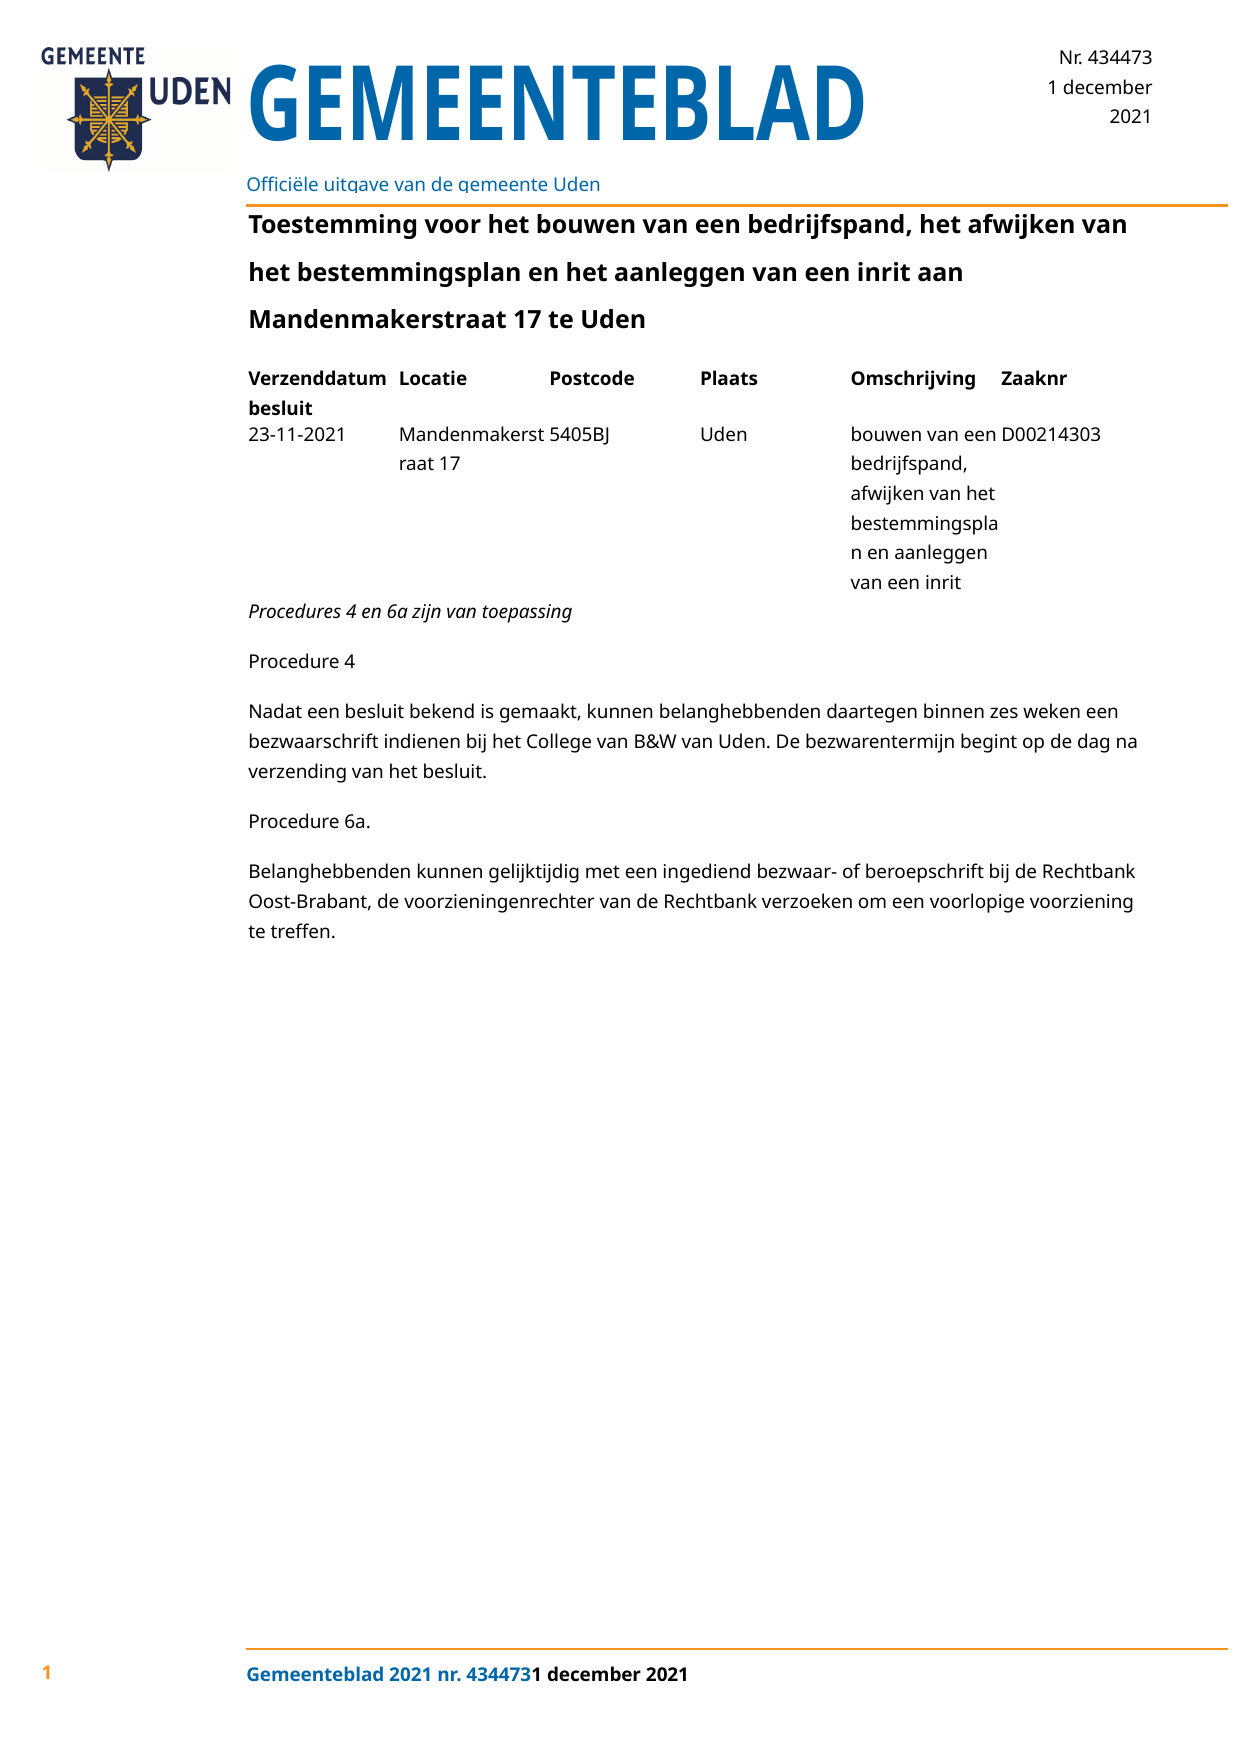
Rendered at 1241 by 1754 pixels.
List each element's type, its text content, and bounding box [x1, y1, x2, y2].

table_cell bouwen van een bedrijfspand, afwijken van het bestemmingsplan en aanleggen van een inrit [850, 421, 1001, 594]
text Procedures 4 en 6a zijn van toepassing [248, 598, 1152, 623]
table_header Postcode [549, 366, 700, 421]
table_header Locatie [399, 366, 549, 421]
text Belanghebbenden kunnen gelijktijdig met een ingediend bezwaar- of beroepschrift bij de Rechtbank Oost-Brabant, de voorzieningenrechter van de Rechtbank verzoeken om een voorlopige voorziening te treffen. [248, 859, 1152, 943]
text Nadat een besluit bekend is gemaakt, kunnen belanghebbenden daartegen binnen zes weken een bezwaarschrift indienen bij het College van B&W van Uden. De bezwarentermijn begint op de dag na verzending van het besluit. [248, 699, 1152, 783]
table_header Verzenddatum besluit [248, 366, 398, 421]
text Procedure 6a. [248, 808, 1152, 834]
picture [41, 47, 231, 172]
table_cell D00214303 [1001, 421, 1152, 594]
table_cell Mandenmakerstraat 17 [399, 421, 549, 594]
text Toestemming voor het bouwen van een bedrijfspand, het afwijken van het bestemmingsplan en het aanleggen van een inrit aan Mandenmakerstraat 17 te Uden [248, 207, 1152, 336]
table_header Plaats [700, 366, 850, 421]
table_cell 5405BJ [549, 421, 700, 594]
text Procedure 4 [248, 648, 1152, 674]
table_cell Uden [700, 421, 850, 594]
table_header Zaaknr [1001, 366, 1152, 421]
table_header Omschrijving [850, 366, 1001, 421]
table_cell 23-11-2021 [248, 421, 398, 594]
